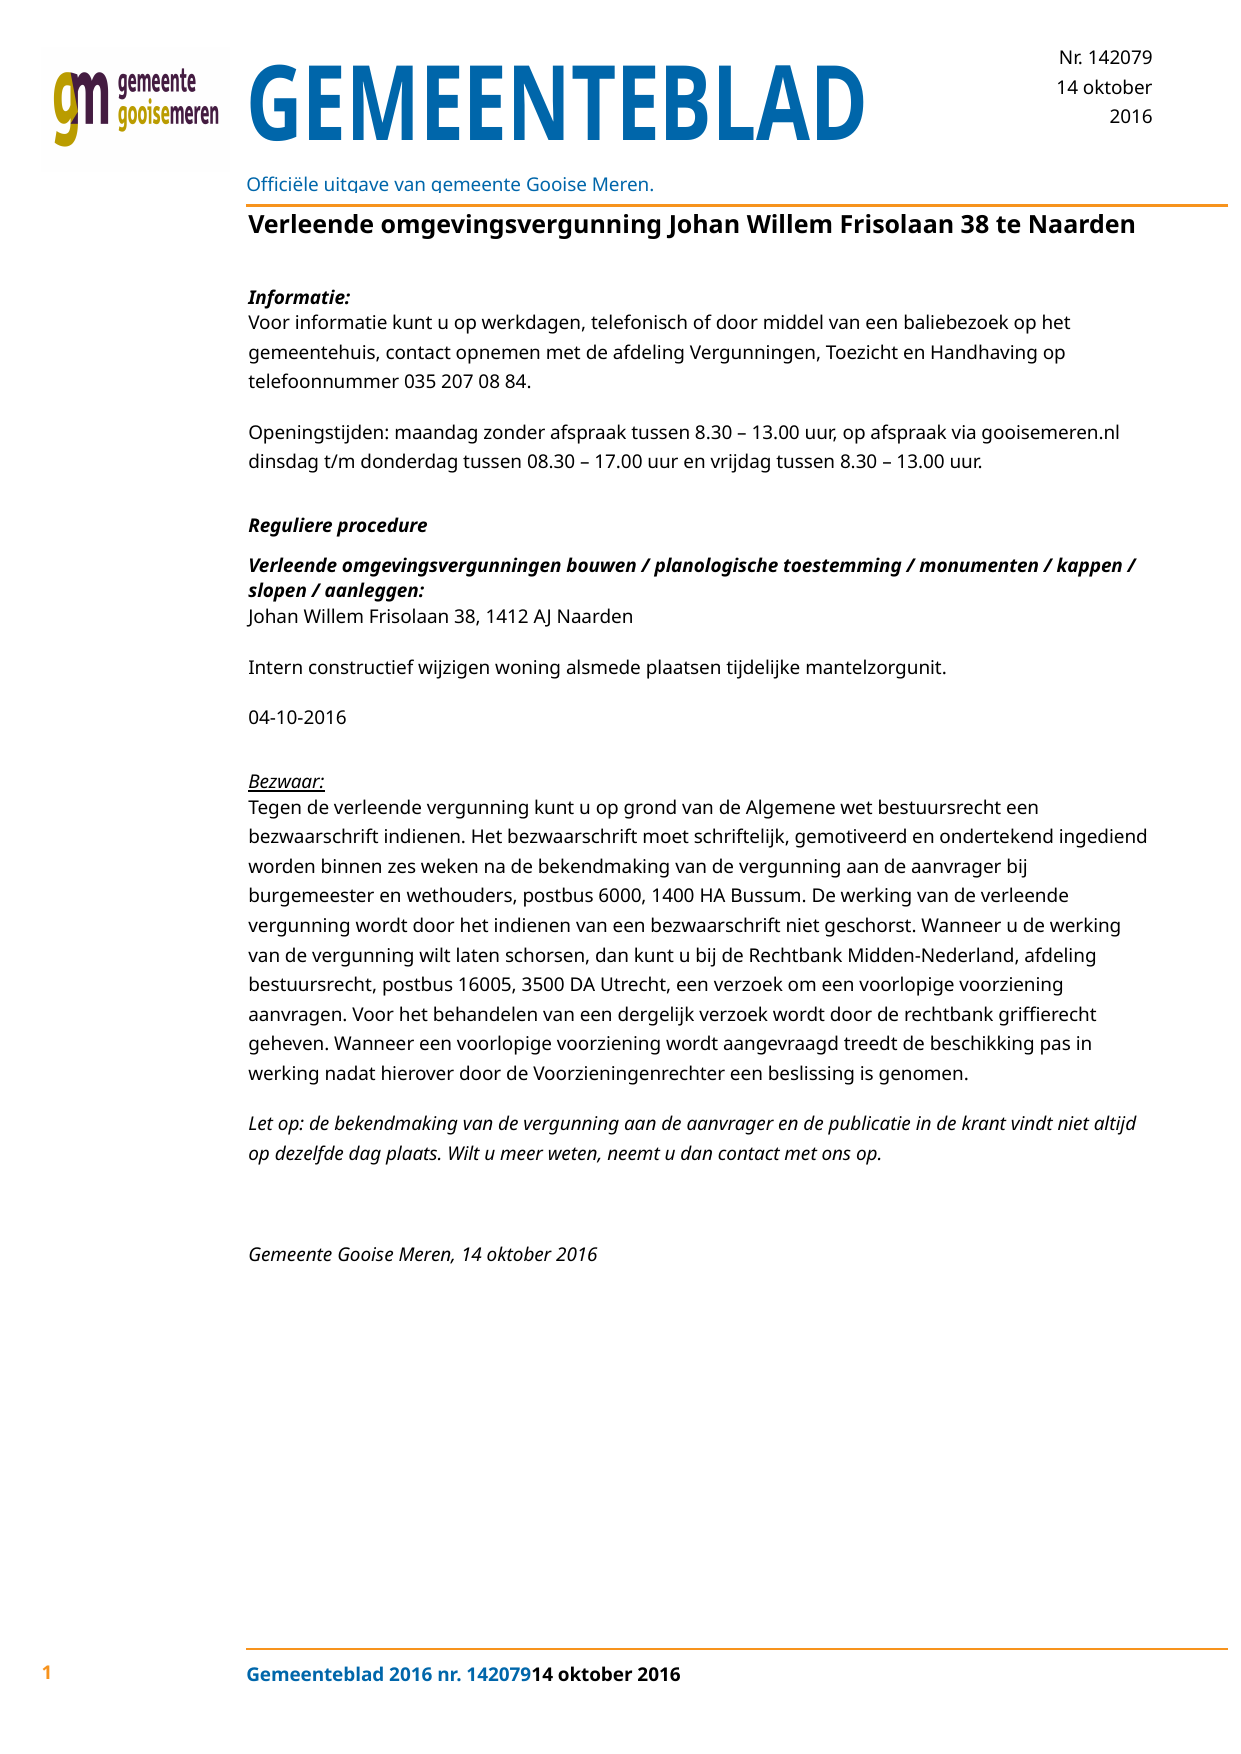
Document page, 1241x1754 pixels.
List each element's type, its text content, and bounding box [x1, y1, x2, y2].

text Bezwaar: [248, 768, 1152, 794]
text 04-10-2016 [248, 704, 1152, 730]
text Johan Willem Frisolaan 38, 1412 AJ Naarden [248, 603, 1152, 629]
text Let op: de bekendmaking van de vergunning aan de aanvrager en de publicatie in de krant vindt niet altijd op dezelfde dag plaats. Wilt u meer weten, neemt u dan contact met ons op. [248, 1111, 1152, 1166]
text Intern constructief wijzigen woning alsmede plaatsen tijdelijke mantelzorgunit. [248, 654, 1152, 679]
picture [41, 47, 231, 172]
text Reguliere procedure [248, 513, 1152, 538]
text Gemeente Gooise Meren, 14 oktober 2016 [248, 1241, 1152, 1267]
text Voor informatie kunt u op werkdagen, telefonisch of door middel van een baliebezoek op het gemeentehuis, contact opnemen met de afdeling Vergunningen, Toezicht en Handhaving op telefoonnummer 035 207 08 84. [248, 309, 1152, 394]
text Openingstijden: maandag zonder afspraak tussen 8.30 – 13.00 uur, op afspraak via gooisemeren.nl dinsdag t/m donderdag tussen 08.30 – 17.00 uur en vrijdag tussen 8.30 – 13.00 uur. [248, 419, 1152, 474]
text Verleende omgevingsvergunning Johan Willem Frisolaan 38 te Naarden [248, 207, 1152, 241]
text Verleende omgevingsvergunningen bouwen / planologische toestemming / monumenten / kappen / slopen / aanleggen: [248, 552, 1152, 603]
text Tegen de verleende vergunning kunt u op grond van de Algemene wet bestuursrecht een bezwaarschrift indienen. Het bezwaarschrift moet schriftelijk, gemotiveerd en ondertekend ingediend worden binnen zes weken na de bekendmaking van de vergunning aan de aanvrager bij burgemeester en wethouders, postbus 6000, 1400 HA Bussum. De werking van de verleende vergunning wordt door het indienen van een bezwaarschrift niet geschorst. Wanneer u de werking van de vergunning wilt laten schorsen, dan kunt u bij de Rechtbank Midden-Nederland, afdeling bestuursrecht, postbus 16005, 3500 DA Utrecht, een verzoek om een voorlopige voorziening aanvragen. Voor het behandelen van een dergelijk verzoek wordt door de rechtbank griffierecht geheven. Wanneer een voorlopige voorziening wordt aangevraagd treedt de beschikking pas in werking nadat hierover door de Voorzieningenrechter een beslissing is genomen. [248, 794, 1152, 1086]
text Informatie: [248, 284, 1152, 309]
